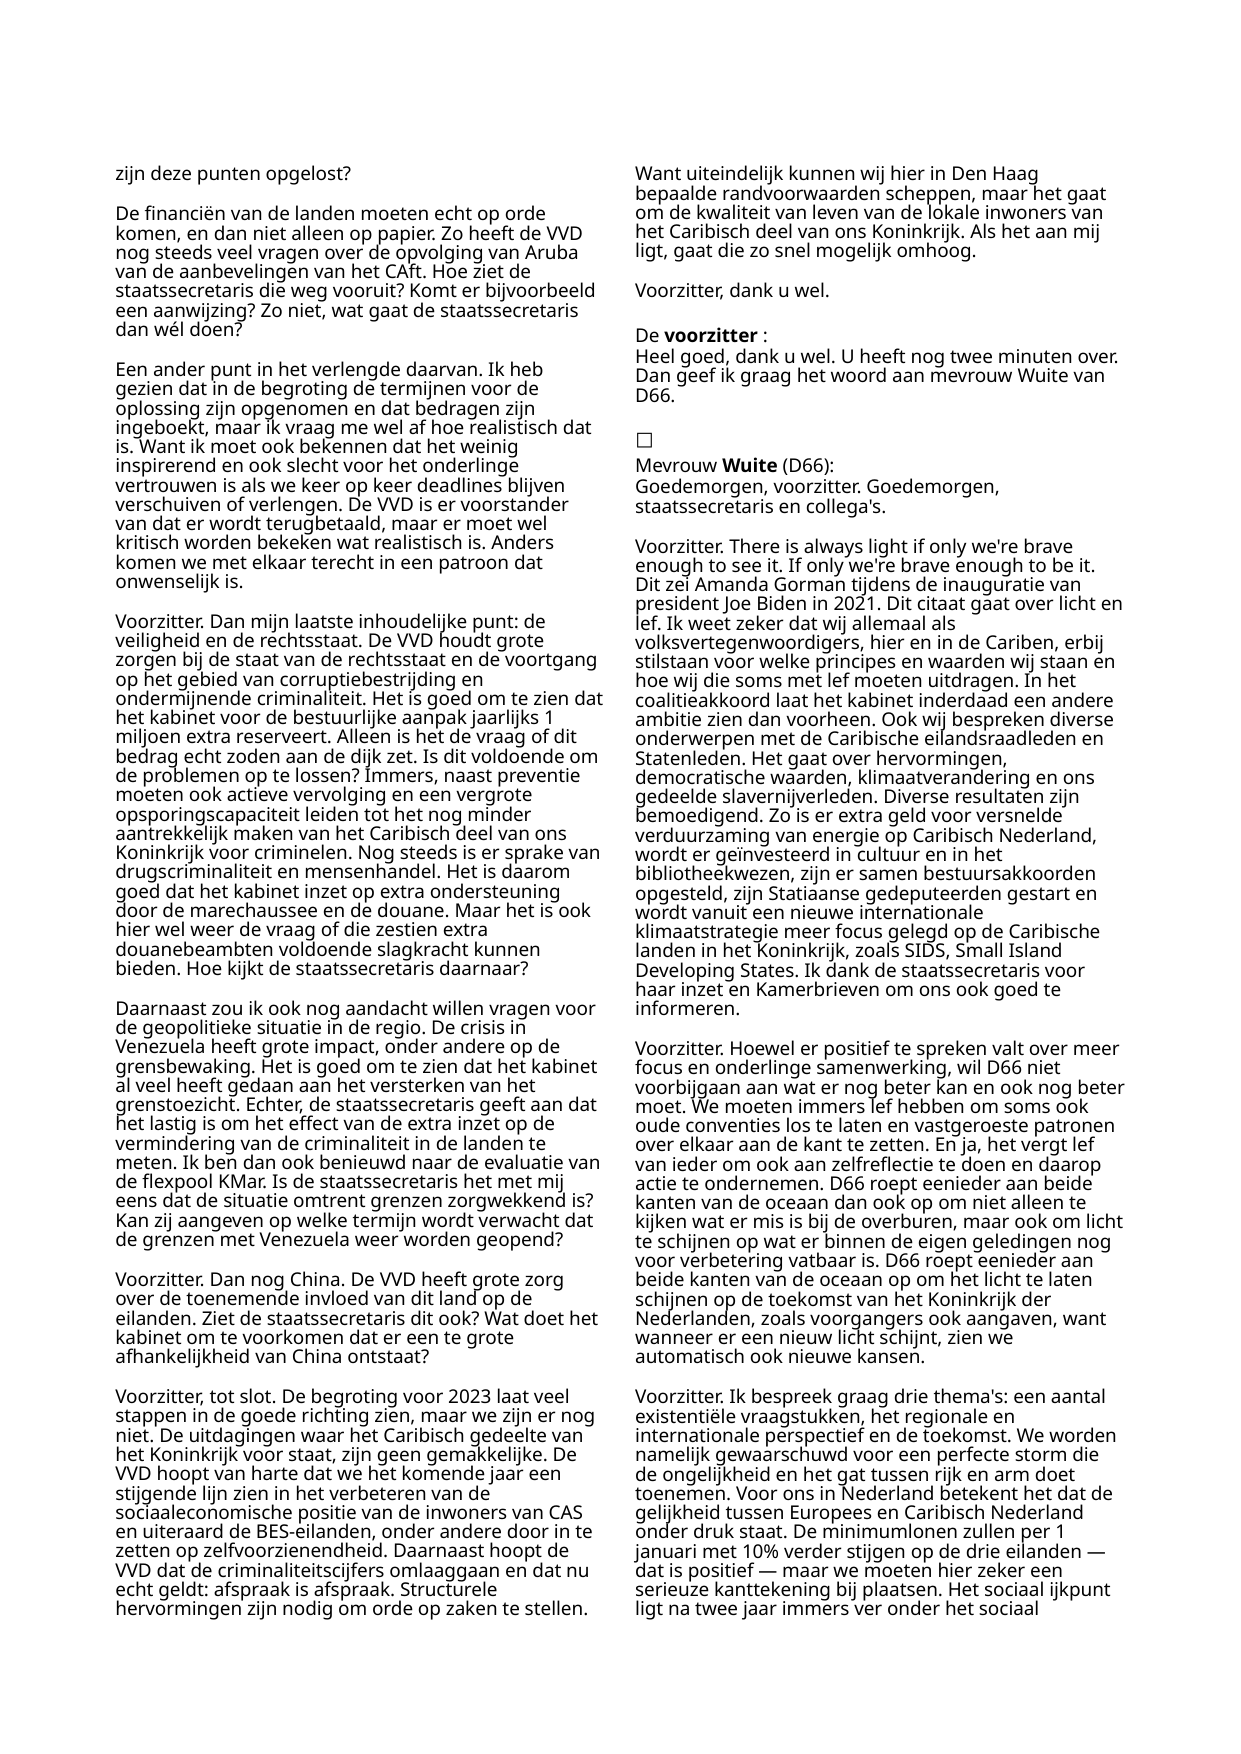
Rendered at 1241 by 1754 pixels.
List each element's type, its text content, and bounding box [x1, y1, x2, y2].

text Voorzitter. Hoewel er positief te spreken valt over meer focus en onderlinge samenwerking, wil D66 niet voorbijgaan aan wat er nog beter kan en ook nog beter moet. We moeten immers lef hebben om soms ook oude conventies los te laten en vastgeroeste patronen over elkaar aan de kant te zetten. En ja, het vergt lef van ieder om ook aan zelfreflectie te doen en daarop actie te ondernemen. D66 roept eenieder aan beide kanten van de oceaan dan ook op om niet alleen te kijken wat er mis is bij de overburen, maar ook om licht te schijnen op wat er binnen de eigen geledingen nog voor verbetering vatbaar is. D66 roept eenieder aan beide kanten van de oceaan op om het licht te laten schijnen op de toekomst van het Koninkrijk der Nederlanden, zoals voorgangers ook aangaven, want wanneer er een nieuw licht schijnt, zien we automatisch ook nieuwe kansen. [635, 1040, 1125, 1368]
text De financiën van de landen moeten echt op orde komen, en dan niet alleen op papier. Zo heeft de VVD nog steeds veel vragen over de opvolging van Aruba van de aanbevelingen van het CAft. Hoe ziet de staatssecretaris die weg vooruit? Komt er bijvoorbeeld een aanwijzing? Zo niet, wat gaat de staatssecretaris dan wél doen? [115, 205, 605, 340]
text Want uiteindelijk kunnen wij hier in Den Haag bepaalde randvoorwaarden scheppen, maar het gaat om de kwaliteit van leven van de lokale inwoners van het Caribisch deel van ons Koninkrijk. Als het aan mij ligt, gaat die zo snel mogelijk omhoog. [635, 165, 1125, 262]
text Voorzitter, tot slot. De begroting voor 2023 laat veel stappen in de goede richting zien, maar we zijn er nog niet. De uitdagingen waar het Caribisch gedeelte van het Koninkrijk voor staat, zijn geen gemakkelijke. De VVD hoopt van harte dat we het komende jaar een stijgende lijn zien in het verbeteren van de sociaaleconomische positie van de inwoners van CAS en uiteraard de BES-eilanden, onder andere door in te zetten op zelfvoorzienendheid. Daarnaast hoopt de VVD dat de criminaliteitscijfers omlaaggaan en dat nu echt geldt: afspraak is afspraak. Structurele hervormingen zijn nodig om orde op zaken te stellen. [115, 1388, 605, 1619]
text Voorzitter. There is always light if only we're brave enough to see it. If only we're brave enough to be it. Dit zei Amanda Gorman tijdens de inauguratie van president Joe Biden in 2021. Dit citaat gaat over licht en lef. Ik weet zeker dat wij allemaal als volksvertegenwoordigers, hier en in de Cariben, erbij stilstaan voor welke principes en waarden wij staan en hoe wij die soms met lef moeten uitdragen. In het coalitieakkoord laat het kabinet inderdaad een andere ambitie zien dan voorheen. Ook wij bespreken diverse onderwerpen met de Caribische eilandsraadleden en Statenleden. Het gaat over hervormingen, democratische waarden, klimaatverandering en ons gedeelde slavernijverleden. Diverse resultaten zijn bemoedigend. Zo is er extra geld voor versnelde verduurzaming van energie op Caribisch Nederland, wordt er geïnvesteerd in cultuur en in het bibliotheekwezen, zijn er samen bestuursakkoorden opgesteld, zijn Statiaanse gedeputeerden gestart en wordt vanuit een nieuwe internationale klimaatstrategie meer focus gelegd op de Caribische landen in het Koninkrijk, zoals SIDS, Small Island Developing States. Ik dank de staatssecretaris voor haar inzet en Kamerbrieven om ons ook goed te informeren. [635, 538, 1125, 1019]
text Mevrouw Wuite (D66): [635, 453, 1125, 478]
text zijn deze punten opgelost? [115, 165, 605, 184]
text ⬜ [635, 427, 1125, 453]
text Voorzitter. Dan nog China. De VVD heeft grote zorg over de toenemende invloed van dit land op de eilanden. Ziet de staatssecretaris dit ook? Wat doet het kabinet om te voorkomen dat er een te grote afhankelijkheid van China ontstaat? [115, 1271, 605, 1367]
text Goedemorgen, voorzitter. Goedemorgen, staatssecretaris en collega's. [635, 478, 1125, 517]
text Voorzitter. Dan mijn laatste inhoudelijke punt: de veiligheid en de rechtsstaat. De VVD houdt grote zorgen bij de staat van de rechtsstaat en de voortgang op het gebied van corruptiebestrijding en ondermijnende criminaliteit. Het is goed om te zien dat het kabinet voor de bestuurlijke aanpak jaarlijks 1 miljoen extra reserveert. Alleen is het de vraag of dit bedrag echt zoden aan de dijk zet. Is dit voldoende om de problemen op te lossen? Immers, naast preventie moeten ook actieve vervolging en een vergrote opsporingscapaciteit leiden tot het nog minder aantrekkelijk maken van het Caribisch deel van ons Koninkrijk voor criminelen. Nog steeds is er sprake van drugscriminaliteit en mensenhandel. Het is daarom goed dat het kabinet inzet op extra ondersteuning door de marechaussee en de douane. Maar het is ook hier wel weer de vraag of die zestien extra douanebeambten voldoende slagkracht kunnen bieden. Hoe kijkt de staatssecretaris daarnaar? [115, 613, 605, 979]
text Voorzitter, dank u wel. [635, 282, 1125, 302]
text De voorzitter : [635, 322, 1125, 348]
text Een ander punt in het verlengde daarvan. Ik heb gezien dat in de begroting de termijnen voor de oplossing zijn opgenomen en dat bedragen zijn ingeboekt, maar ik vraag me wel af hoe realistisch dat is. Want ik moet ook bekennen dat het weinig inspirerend en ook slecht voor het onderlinge vertrouwen is als we keer op keer deadlines blijven verschuiven of verlengen. De VVD is er voorstander van dat er wordt terugbetaald, maar er moet wel kritisch worden bekeken wat realistisch is. Anders komen we met elkaar terecht in een patroon dat onwenselijk is. [115, 361, 605, 592]
text Heel goed, dank u wel. U heeft nog twee minuten over. Dan geef ik graag het woord aan mevrouw Wuite van D66. [635, 348, 1125, 406]
text Voorzitter. Ik bespreek graag drie thema's: een aantal existentiële vraagstukken, het regionale en internationale perspectief en de toekomst. We worden namelijk gewaarschuwd voor een perfecte storm die de ongelijkheid en het gat tussen rijk en arm doet toenemen. Voor ons in Nederland betekent het dat de gelijkheid tussen Europees en Caribisch Nederland onder druk staat. De minimumlonen zullen per 1 januari met 10% verder stijgen op de drie eilanden — dat is positief — maar we moeten hier zeker een serieuze kanttekening bij plaatsen. Het sociaal ijkpunt ligt na twee jaar immers ver onder het sociaal [635, 1388, 1125, 1620]
text Daarnaast zou ik ook nog aandacht willen vragen voor de geopolitieke situatie in de regio. De crisis in Venezuela heeft grote impact, onder andere op de grensbewaking. Het is goed om te zien dat het kabinet al veel heeft gedaan aan het versterken van het grenstoezicht. Echter, de staatssecretaris geeft aan dat het lastig is om het effect van de extra inzet op de vermindering van de criminaliteit in de landen te meten. Ik ben dan ook benieuwd naar de evaluatie van de flexpool KMar. Is de staatssecretaris het met mij eens dat de situatie omtrent grenzen zorgwekkend is? Kan zij aangeven op welke termijn wordt verwacht dat de grenzen met Venezuela weer worden geopend? [115, 1000, 605, 1250]
